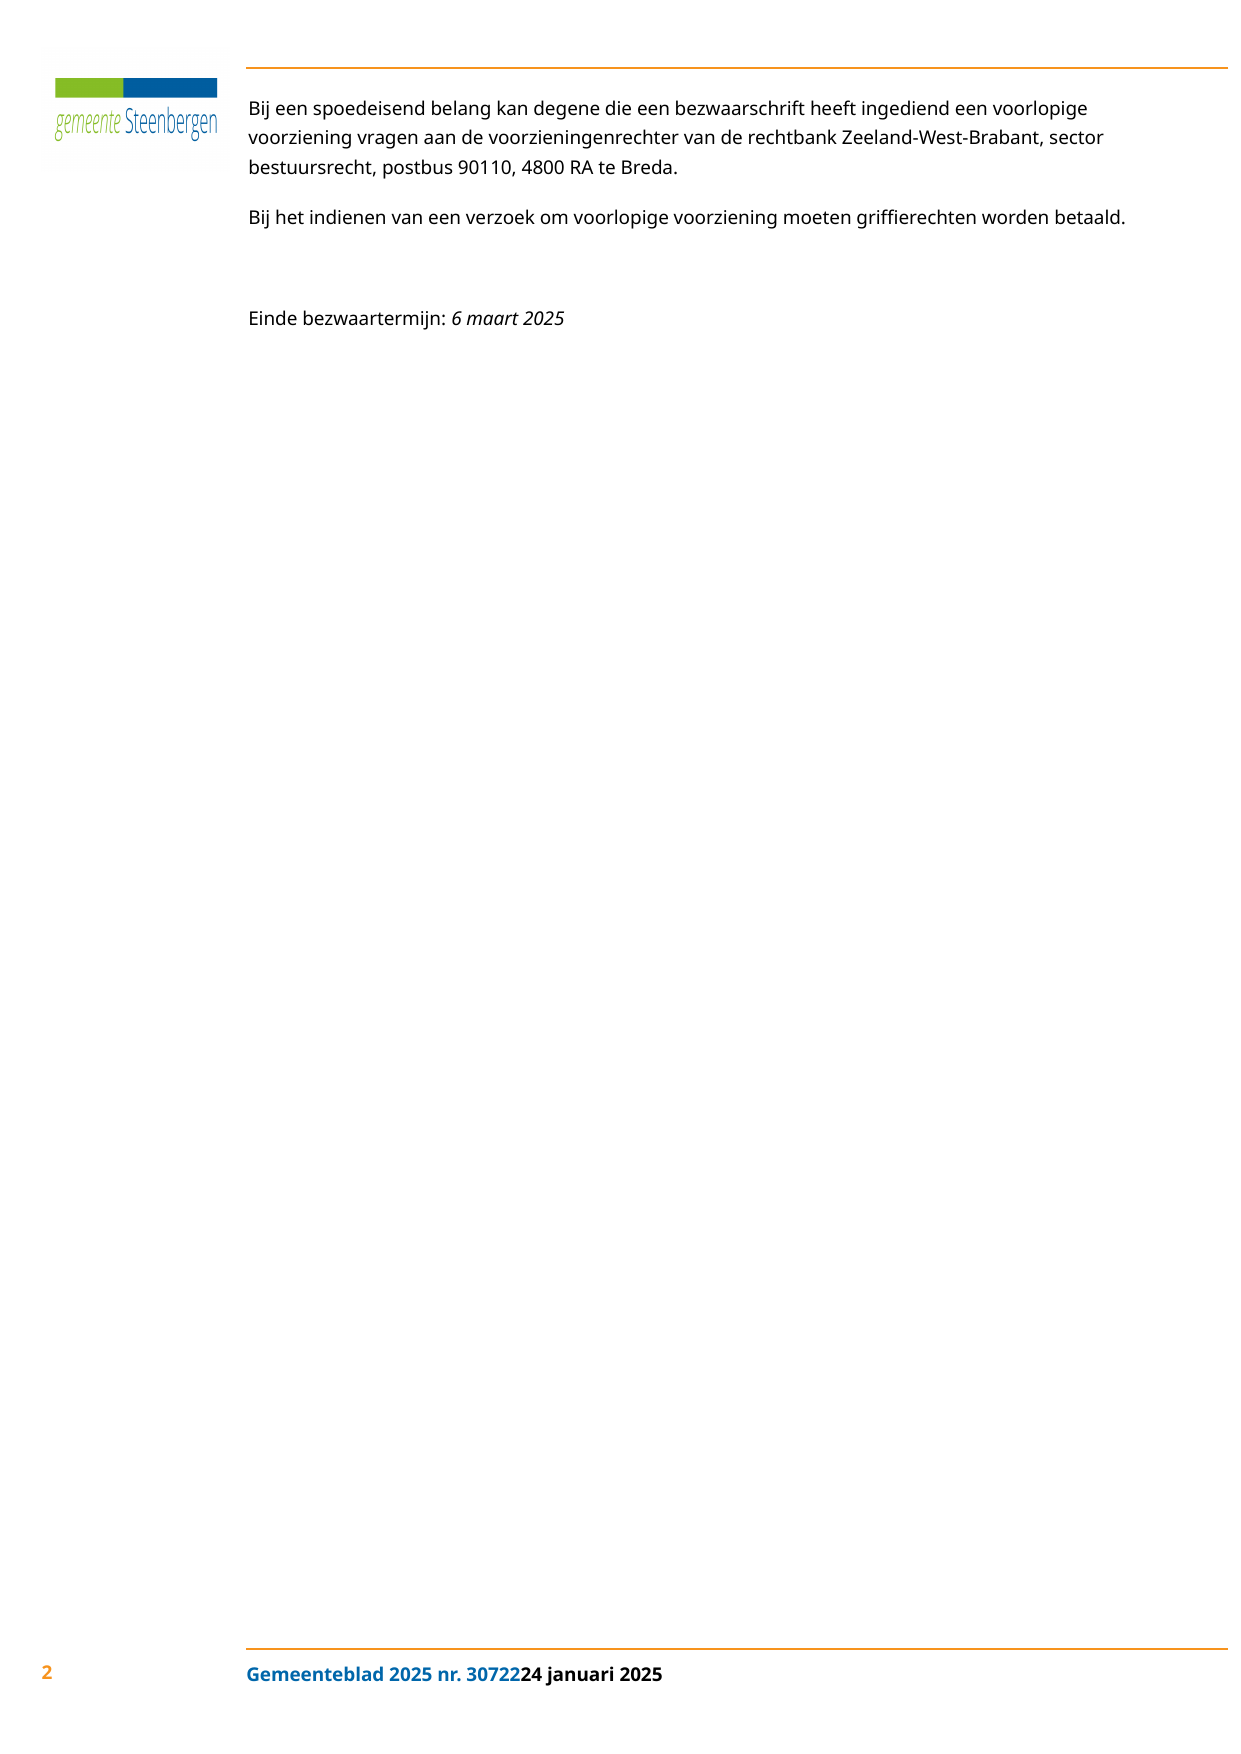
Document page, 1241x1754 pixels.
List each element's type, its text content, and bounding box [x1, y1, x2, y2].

text Bij een spoedeisend belang kan degene die een bezwaarschrift heeft ingediend een voorlopige voorziening vragen aan de voorzieningenrechter van de rechtbank Zeeland-West-Brabant, sector bestuursrecht, postbus 90110, 4800 RA te Breda. [248, 95, 1152, 180]
text Bij het indienen van een verzoek om voorlopige voorziening moeten griffierechten worden betaald. [248, 204, 1152, 230]
picture [41, 47, 231, 172]
text Einde bezwaartermijn: 6 maart 2025 [248, 305, 1152, 331]
